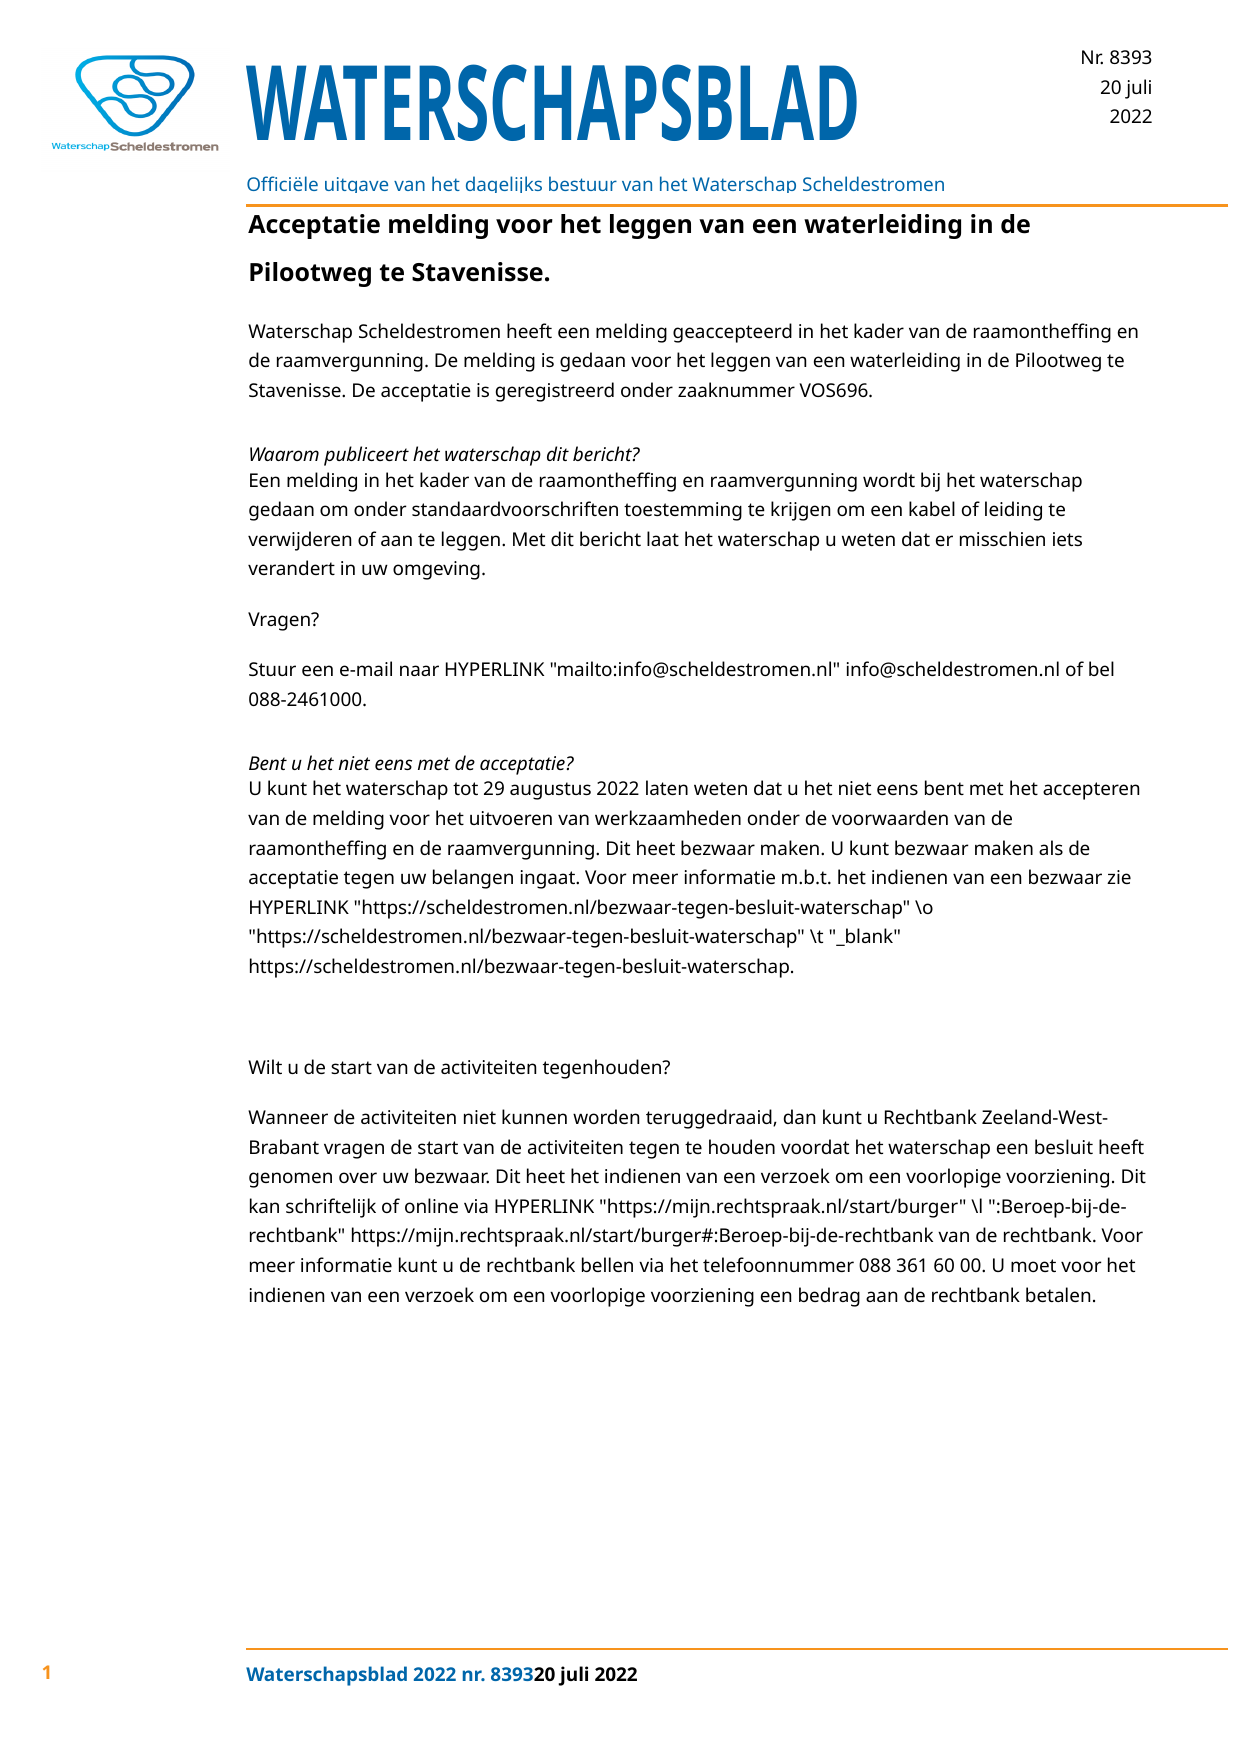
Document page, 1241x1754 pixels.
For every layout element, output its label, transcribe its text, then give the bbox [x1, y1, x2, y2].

text Stuur een e-mail naar HYPERLINK "mailto:info@scheldestromen.nl" info@scheldestromen.nl of bel 088-2461000. [248, 656, 1152, 712]
text Wanneer de activiteiten niet kunnen worden teruggedraaid, dan kunt u Rechtbank Zeeland-West-Brabant vragen de start van de activiteiten tegen te houden voordat het waterschap een besluit heeft genomen over uw bezwaar. Dit heet het indienen van een verzoek om een voorlopige voorziening. Dit kan schriftelijk of online via HYPERLINK "https://mijn.rechtspraak.nl/start/burger" \l ":Beroep-bij-de-rechtbank" https://mijn.rechtspraak.nl/start/burger#:Beroep-bij-de-rechtbank van de rechtbank. Voor meer informatie kunt u de rechtbank bellen via het telefoonnummer 088 361 60 00. U moet voor het indienen van een verzoek om een voorlopige voorziening een bedrag aan de rechtbank betalen. [248, 1104, 1152, 1308]
text Waarom publiceert het waterschap dit bericht? [248, 441, 1152, 467]
text U kunt het waterschap tot 29 augustus 2022 laten weten dat u het niet eens bent met het accepteren van de melding voor het uitvoeren van werkzaamheden onder de voorwaarden van de raamontheffing en de raamvergunning. Dit heet bezwaar maken. U kunt bezwaar maken als de acceptatie tegen uw belangen ingaat. Voor meer informatie m.b.t. het indienen van een bezwaar zie HYPERLINK "https://scheldestromen.nl/bezwaar-tegen-besluit-waterschap" \o "https://scheldestromen.nl/bezwaar-tegen-besluit-waterschap" \t "_blank" https://scheldestromen.nl/bezwaar-tegen-besluit-waterschap. [248, 776, 1152, 979]
text Bent u het niet eens met de acceptatie? [248, 750, 1152, 776]
text Vragen? [248, 606, 1152, 632]
picture [41, 47, 231, 172]
text Wilt u de start van de activiteiten tegenhouden? [248, 1054, 1152, 1080]
text Een melding in het kader van de raamontheffing en raamvergunning wordt bij het waterschap gedaan om onder standaardvoorschriften toestemming te krijgen om een kabel of leiding te verwijderen of aan te leggen. Met dit bericht laat het waterschap u weten dat er misschien iets verandert in uw omgeving. [248, 467, 1152, 581]
text Waterschap Scheldestromen heeft een melding geaccepteerd in het kader van de raamontheffing en de raamvergunning. De melding is gedaan voor het leggen van een waterleiding in de Pilootweg te Stavenisse. De acceptatie is geregistreerd onder zaaknummer VOS696. [248, 318, 1152, 403]
text Acceptatie melding voor het leggen van een waterleiding in de Pilootweg te Stavenisse. [248, 207, 1152, 288]
